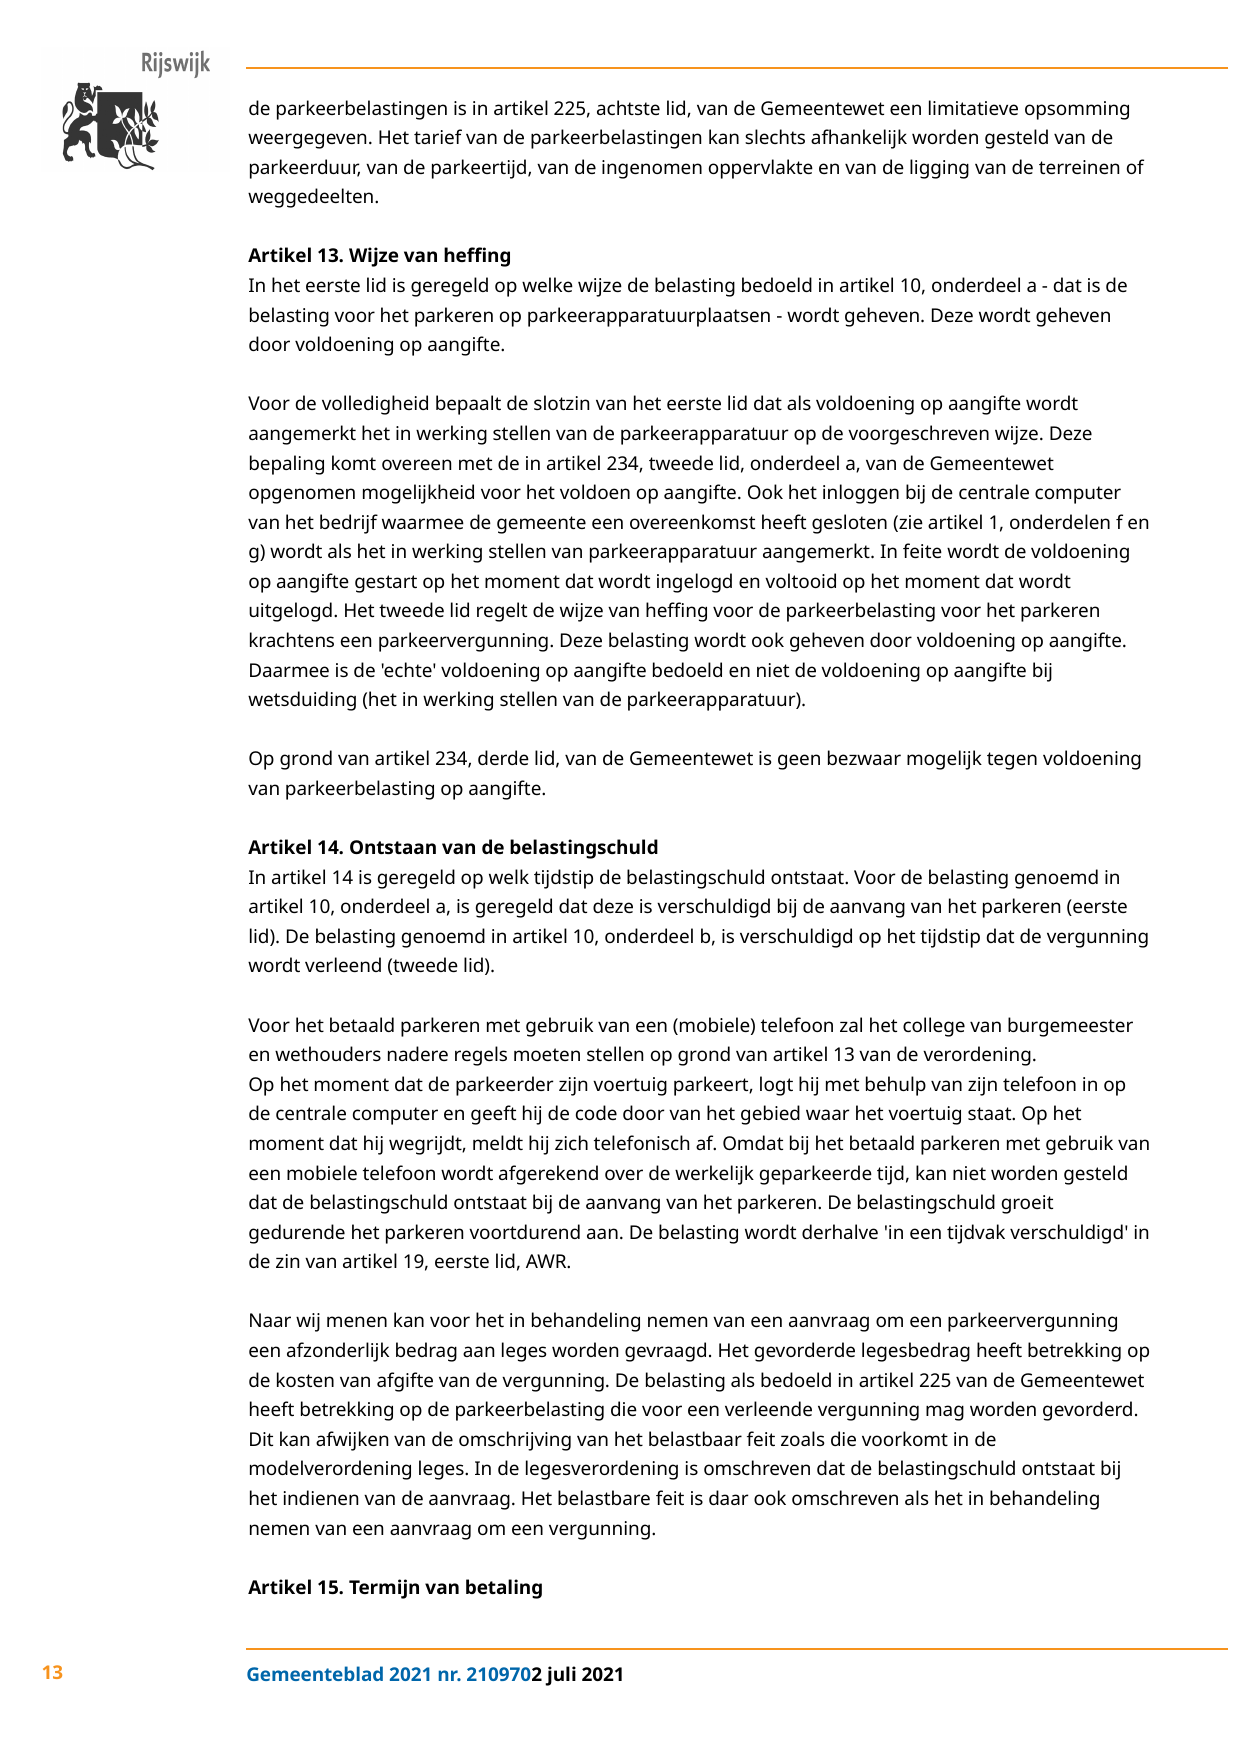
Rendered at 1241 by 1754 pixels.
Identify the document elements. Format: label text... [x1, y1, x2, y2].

text In artikel 14 is geregeld op welk tijdstip de belastingschuld ontstaat. Voor de belasting genoemd in artikel 10, onderdeel a, is geregeld dat deze is verschuldigd bij de aanvang van het parkeren (eerste lid). De belasting genoemd in artikel 10, onderdeel b, is verschuldigd op het tijdstip dat de vergunning wordt verleend (tweede lid). [248, 864, 1152, 978]
text In het eerste lid is geregeld op welke wijze de belasting bedoeld in artikel 10, onderdeel a - dat is de belasting voor het parkeren op parkeerapparatuurplaatsen - wordt geheven. Deze wordt geheven door voldoening op aangifte. [248, 272, 1152, 357]
text Op grond van artikel 234, derde lid, van de Gemeentewet is geen bezwaar mogelijk tegen voldoening van parkeerbelasting op aangifte. [248, 746, 1152, 801]
text Voor het betaald parkeren met gebruik van een (mobiele) telefoon zal het college van burgemeester en wethouders nadere regels moeten stellen op grond van artikel 13 van de verordening. [248, 1012, 1152, 1067]
text Artikel 14. Ontstaan van de belastingschuld [248, 834, 1152, 860]
text Dit kan afwijken van de omschrijving van het belastbaar feit zoals die voorkomt in de modelverordening leges. In de legesverordening is omschreven dat de belastingschuld ontstaat bij het indienen van de aanvraag. Het belastbare feit is daar ook omschreven als het in behandeling nemen van een aanvraag om een vergunning. [248, 1426, 1152, 1541]
text Voor de volledigheid bepaalt de slotzin van het eerste lid dat als voldoening op aangifte wordt aangemerkt het in werking stellen van de parkeerapparatuur op de voorgeschreven wijze. Deze bepaling komt overeen met de in artikel 234, tweede lid, onderdeel a, van de Gemeentewet opgenomen mogelijkheid voor het voldoen op aangifte. Ook het inloggen bij de centrale computer van het bedrijf waarmee de gemeente een overeenkomst heeft gesloten (zie artikel 1, onderdelen f en g) wordt als het in werking stellen van parkeerapparatuur aangemerkt. In feite wordt de voldoening op aangifte gestart op het moment dat wordt ingelogd en voltooid op het moment dat wordt uitgelogd. Het tweede lid regelt de wijze van heffing voor de parkeerbelasting voor het parkeren krachtens een parkeervergunning. Deze belasting wordt ook geheven door voldoening op aangifte. Daarmee is de 'echte' voldoening op aangifte bedoeld en niet de voldoening op aangifte bij wetsduiding (het in werking stellen van de parkeerapparatuur). [248, 391, 1152, 712]
text Op het moment dat de parkeerder zijn voertuig parkeert, logt hij met behulp van zijn telefoon in op de centrale computer en geeft hij de code door van het gebied waar het voertuig staat. Op het moment dat hij wegrijdt, meldt hij zich telefonisch af. Omdat bij het betaald parkeren met gebruik van een mobiele telefoon wordt afgerekend over de werkelijk geparkeerde tijd, kan niet worden gesteld dat de belastingschuld ontstaat bij de aanvang van het parkeren. De belastingschuld groeit gedurende het parkeren voortdurend aan. De belasting wordt derhalve 'in een tijdvak verschuldigd' in de zin van artikel 19, eerste lid, AWR. [248, 1071, 1152, 1274]
text Artikel 15. Termijn van betaling [248, 1574, 1152, 1600]
text Artikel 13. Wijze van heffing [248, 243, 1152, 268]
text Naar wij menen kan voor het in behandeling nemen van een aanvraag om een parkeervergunning een afzonderlijk bedrag aan leges worden gevraagd. Het gevorderde legesbedrag heeft betrekking op de kosten van afgifte van de vergunning. De belasting als bedoeld in artikel 225 van de Gemeentewet heeft betrekking op de parkeerbelasting die voor een verleende vergunning mag worden gevorderd. [248, 1308, 1152, 1422]
picture [41, 47, 231, 172]
text de parkeerbelastingen is in artikel 225, achtste lid, van de Gemeentewet een limitatieve opsomming weergegeven. Het tarief van de parkeerbelastingen kan slechts afhankelijk worden gesteld van de parkeerduur, van de parkeertijd, van de ingenomen oppervlakte en van de ligging van de terreinen of weggedeelten. [248, 95, 1152, 209]
